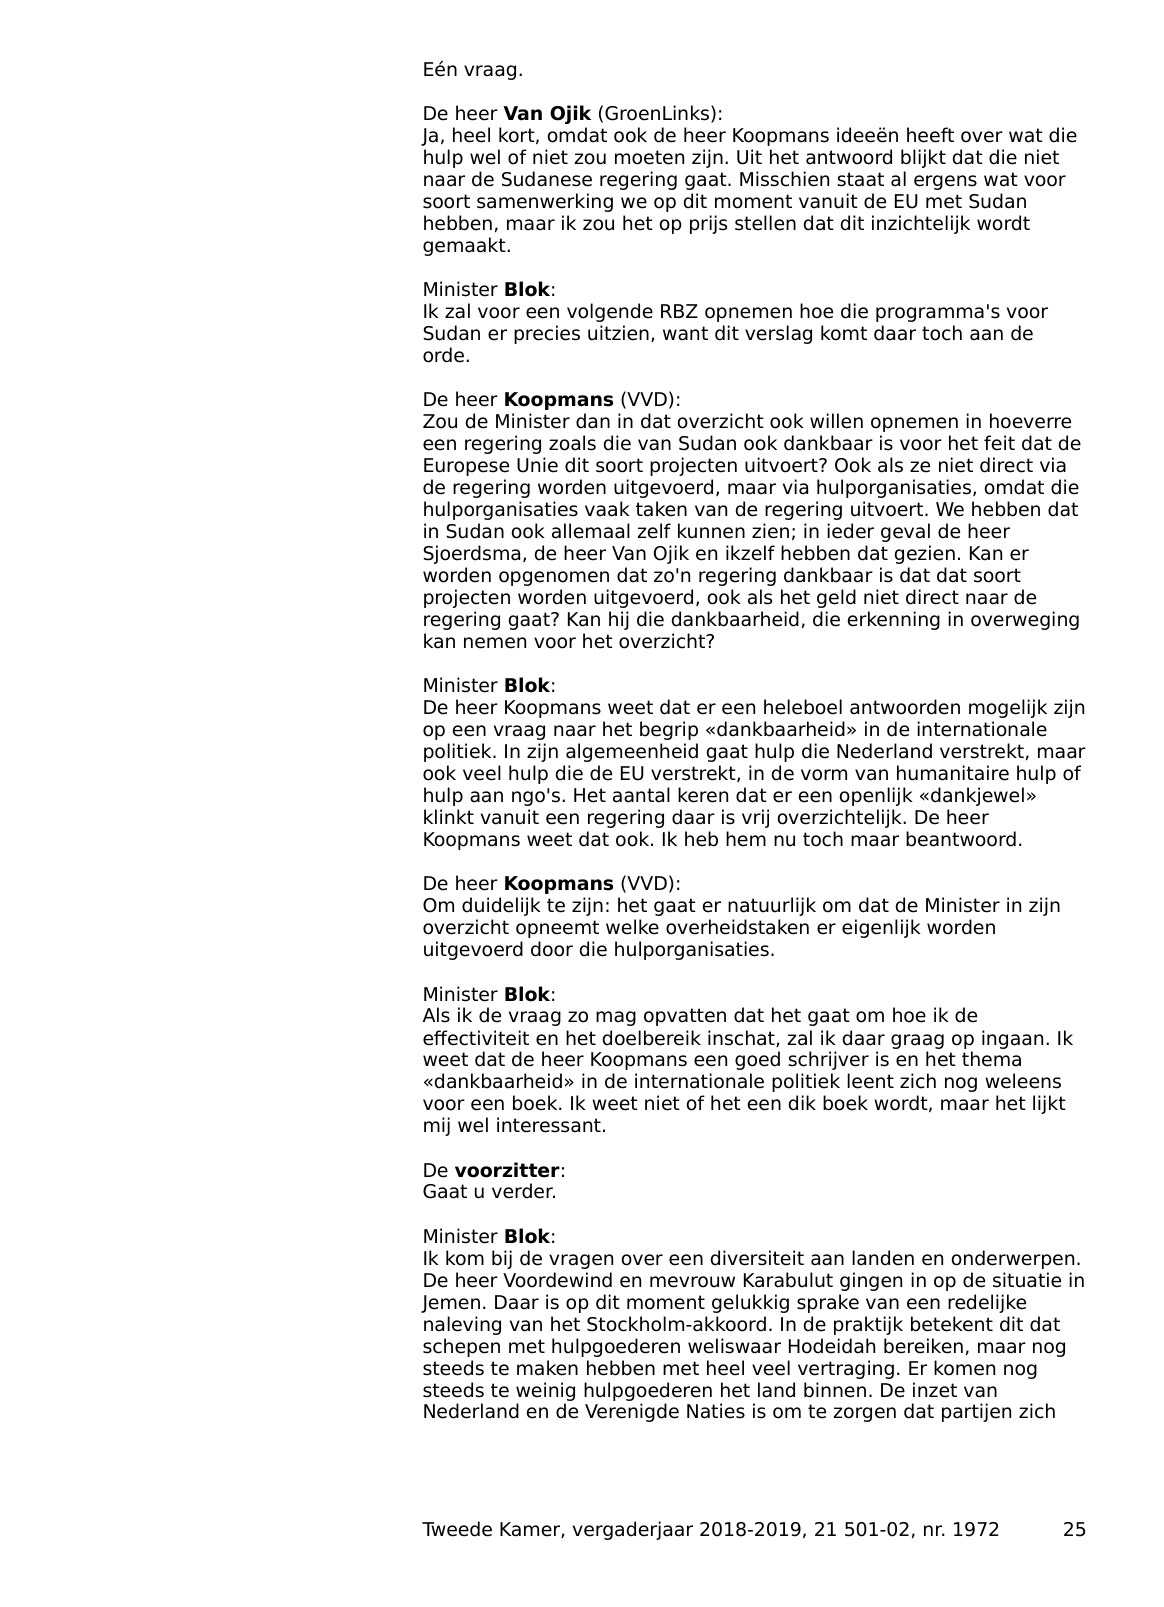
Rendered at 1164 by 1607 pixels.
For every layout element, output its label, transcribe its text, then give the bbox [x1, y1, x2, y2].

text Zou de Minister dan in dat overzicht ook willen opnemen in hoeverre een regering zoals die van Sudan ook dankbaar is voor het feit dat de Europese Unie dit soort projecten uitvoert? Ook als ze niet direct via de regering worden uitgevoerd, maar via hulporganisaties, omdat die hulporganisaties vaak taken van de regering uitvoert. We hebben dat in Sudan ook allemaal zelf kunnen zien; in ieder geval de heer Sjoerdsma, de heer Van Ojik en ikzelf hebben dat gezien. Kan er worden opgenomen dat zo'n regering dankbaar is dat dat soort projecten worden uitgevoerd, ook als het geld niet direct naar de regering gaat? Kan hij die dankbaarheid, die erkenning in overweging kan nemen voor het overzicht? [422, 411, 1087, 653]
text Om duidelijk te zijn: het gaat er natuurlijk om dat de Minister in zijn overzicht opneemt welke overheidstaken er eigenlijk worden uitgevoerd door die hulporganisaties. [422, 895, 1087, 961]
text De heer Van Ojik (GroenLinks): [422, 103, 1087, 125]
text Gaat u verder. [422, 1181, 1087, 1203]
text Ja, heel kort, omdat ook de heer Koopmans ideeën heeft over wat die hulp wel of niet zou moeten zijn. Uit het antwoord blijkt dat die niet naar de Sudanese regering gaat. Misschien staat al ergens wat voor soort samenwerking we op dit moment vanuit de EU met Sudan hebben, maar ik zou het op prijs stellen dat dit inzichtelijk wordt gemaakt. [422, 125, 1087, 257]
text Minister Blok: [422, 983, 1087, 1005]
text Minister Blok: [422, 1226, 1087, 1248]
text De voorzitter: [422, 1159, 1087, 1181]
text Ik zal voor een volgende RBZ opnemen hoe die programma's voor Sudan er precies uitzien, want dit verslag komt daar toch aan de orde. [422, 301, 1087, 367]
text Eén vraag. [422, 59, 1087, 81]
text Ik kom bij de vragen over een diversiteit aan landen en onderwerpen. De heer Voordewind en mevrouw Karabulut gingen in op de situatie in Jemen. Daar is op dit moment gelukkig sprake van een redelijke naleving van het Stockholm-akkoord. In de praktijk betekent dit dat schepen met hulpgoederen weliswaar Hodeidah bereiken, maar nog steeds te maken hebben met heel veel vertraging. Er komen nog steeds te weinig hulpgoederen het land binnen. De inzet van Nederland en de Verenigde Naties is om te zorgen dat partijen zich [422, 1248, 1087, 1423]
text Als ik de vraag zo mag opvatten dat het gaat om hoe ik de effectiviteit en het doelbereik inschat, zal ik daar graag op ingaan. Ik weet dat de heer Koopmans een goed schrijver is en het thema «dankbaarheid» in de internationale politiek leent zich nog weleens voor een boek. Ik weet niet of het een dik boek wordt, maar het lijkt mij wel interessant. [422, 1005, 1087, 1137]
text De heer Koopmans (VVD): [422, 873, 1087, 895]
text De heer Koopmans (VVD): [422, 389, 1087, 411]
text Minister Blok: [422, 675, 1087, 697]
text De heer Koopmans weet dat er een heleboel antwoorden mogelijk zijn op een vraag naar het begrip «dankbaarheid» in de internationale politiek. In zijn algemeenheid gaat hulp die Nederland verstrekt, maar ook veel hulp die de EU verstrekt, in de vorm van humanitaire hulp of hulp aan ngo's. Het aantal keren dat er een openlijk «dankjewel» klinkt vanuit een regering daar is vrij overzichtelijk. De heer Koopmans weet dat ook. Ik heb hem nu toch maar beantwoord. [422, 697, 1087, 851]
text Minister Blok: [422, 279, 1087, 301]
